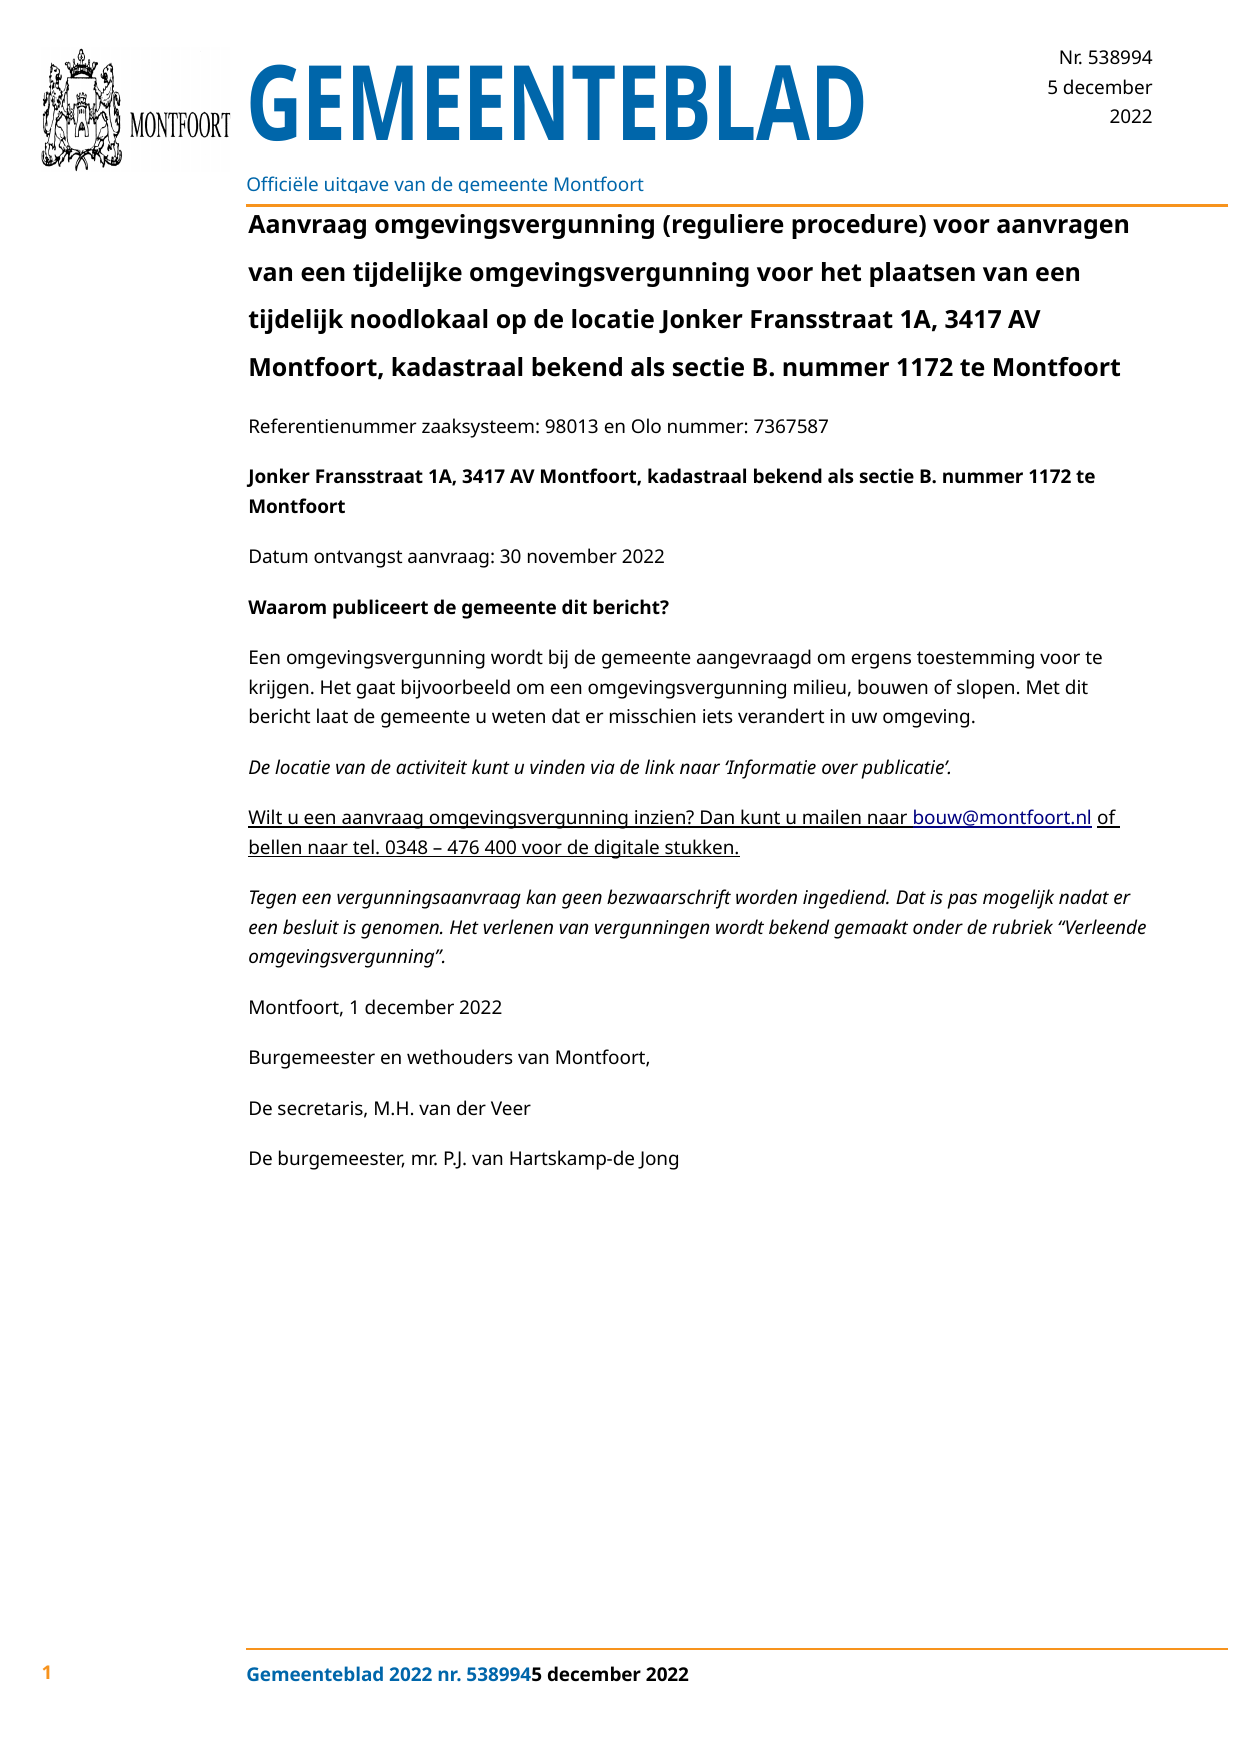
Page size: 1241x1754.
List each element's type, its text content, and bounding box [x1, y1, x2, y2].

text Jonker Fransstraat 1A, 3417 AV Montfoort, kadastraal bekend als sectie B. nummer 1172 te Montfoort [248, 463, 1152, 519]
text De burgemeester, mr. P.J. van Hartskamp-de Jong [248, 1145, 1152, 1171]
text Burgemeester en wethouders van Montfoort, [248, 1044, 1152, 1070]
text Wilt u een aanvraag omgevingsvergunning inzien? Dan kunt u mailen naar bouw@montfoort.nl of bellen naar tel. 0348 – 476 400 voor de digitale stukken. [248, 804, 1152, 860]
picture [41, 47, 231, 172]
text Een omgevingsvergunning wordt bij de gemeente aangevraagd om ergens toestemming voor te krijgen. Het gaat bijvoorbeeld om een omgevingsvergunning milieu, bouwen of slopen. Met dit bericht laat de gemeente u weten dat er misschien iets verandert in uw omgeving. [248, 644, 1152, 729]
text Waarom publiceert de gemeente dit bericht? [248, 594, 1152, 620]
text Datum ontvangst aanvraag: 30 november 2022 [248, 543, 1152, 569]
text Referentienummer zaaksysteem: 98013 en Olo nummer: 7367587 [248, 413, 1152, 439]
text Aanvraag omgevingsvergunning (reguliere procedure) voor aanvragen van een tijdelijke omgevingsvergunning voor het plaatsen van een tijdelijk noodlokaal op de locatie Jonker Fransstraat 1A, 3417 AV Montfoort, kadastraal bekend als sectie B. nummer 1172 te Montfoort [248, 207, 1152, 384]
text Tegen een vergunningsaanvraag kan geen bezwaarschrift worden ingediend. Dat is pas mogelijk nadat er een besluit is genomen. Het verlenen van vergunningen wordt bekend gemaakt onder de rubriek “Verleende omgevingsvergunning”. [248, 884, 1152, 969]
text De secretaris, M.H. van der Veer [248, 1095, 1152, 1121]
text De locatie van de activiteit kunt u vinden via de link naar ‘Informatie over publicatie’. [248, 754, 1152, 780]
text Montfoort, 1 december 2022 [248, 994, 1152, 1020]
